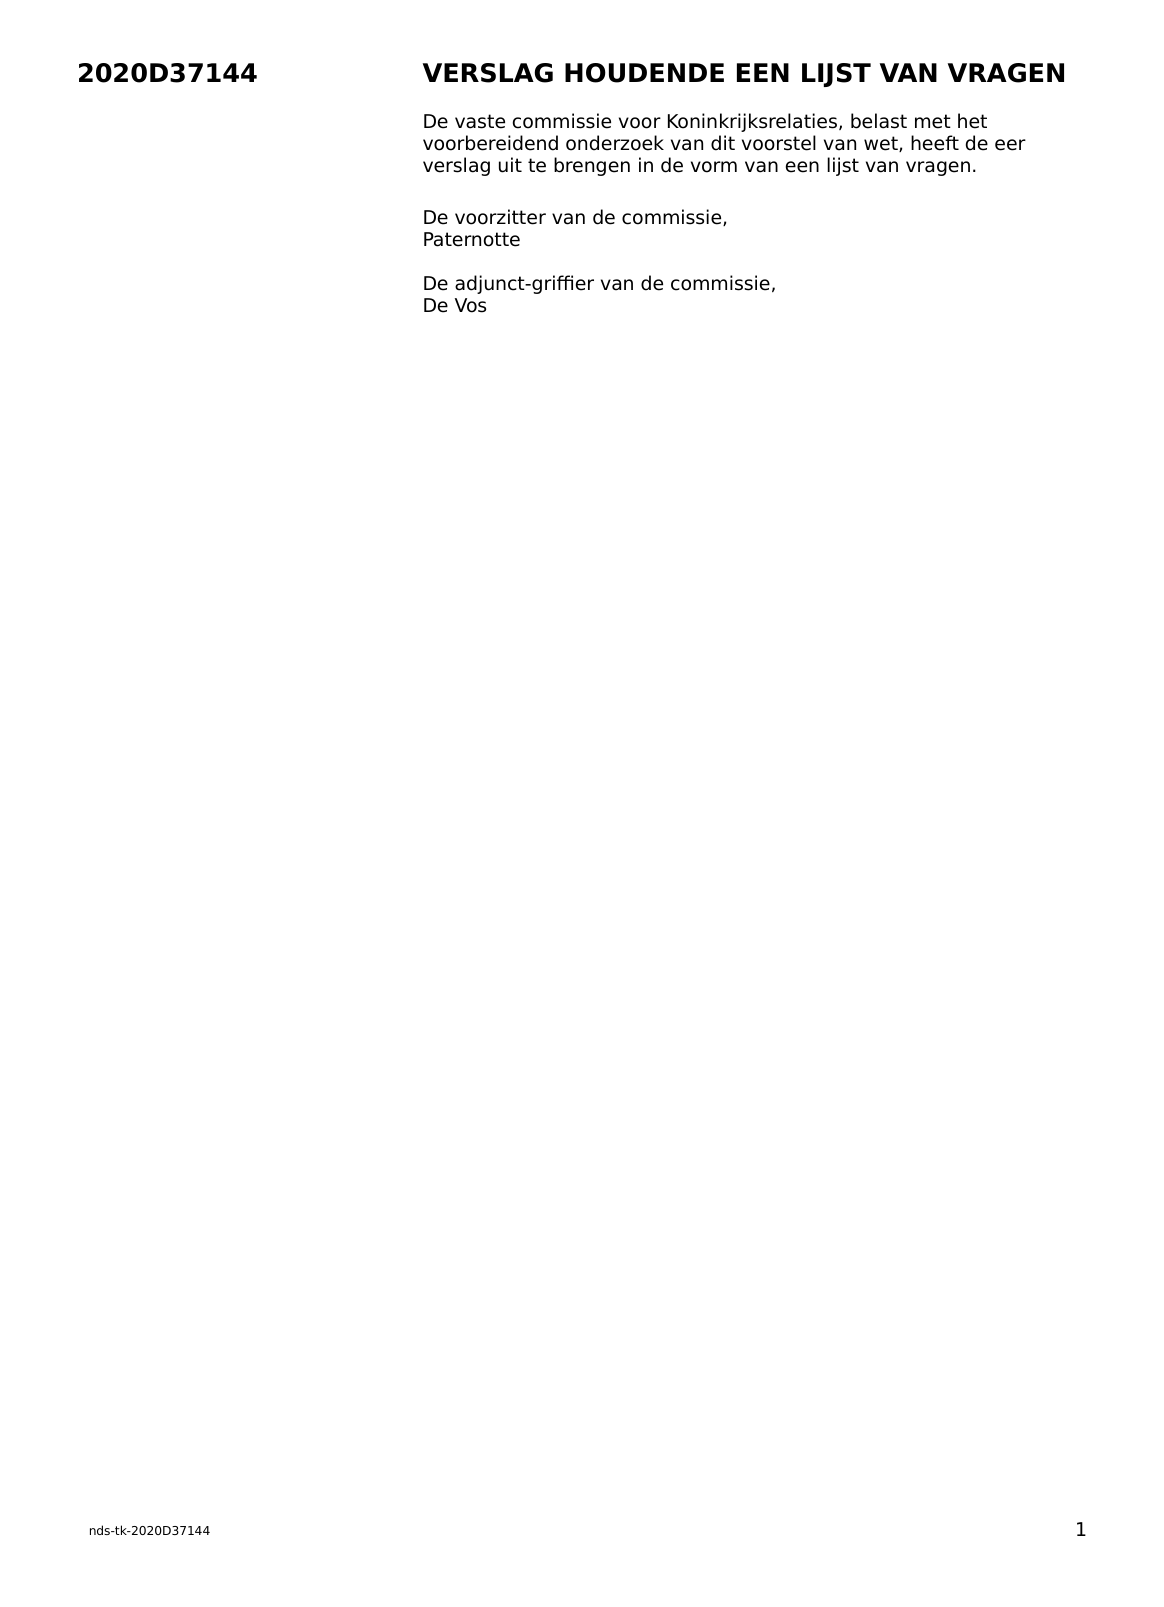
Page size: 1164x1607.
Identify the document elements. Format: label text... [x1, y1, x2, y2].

text nds-tk-2020D37144 [88, 1524, 323, 1538]
text 2020D37144 VERSLAG HOUDENDE EEN LIJST VAN VRAGEN [77, 59, 1087, 89]
text De vaste commissie voor Koninkrijksrelaties, belast met het voorbereidend onderzoek van dit voorstel van wet, heeft de eer verslag uit te brengen in de vorm van een lijst van vragen. [422, 111, 1087, 177]
text De adjunct-griffier van de commissie, De Vos [422, 273, 1087, 317]
text De voorzitter van de commissie, Paternotte [422, 207, 1087, 251]
